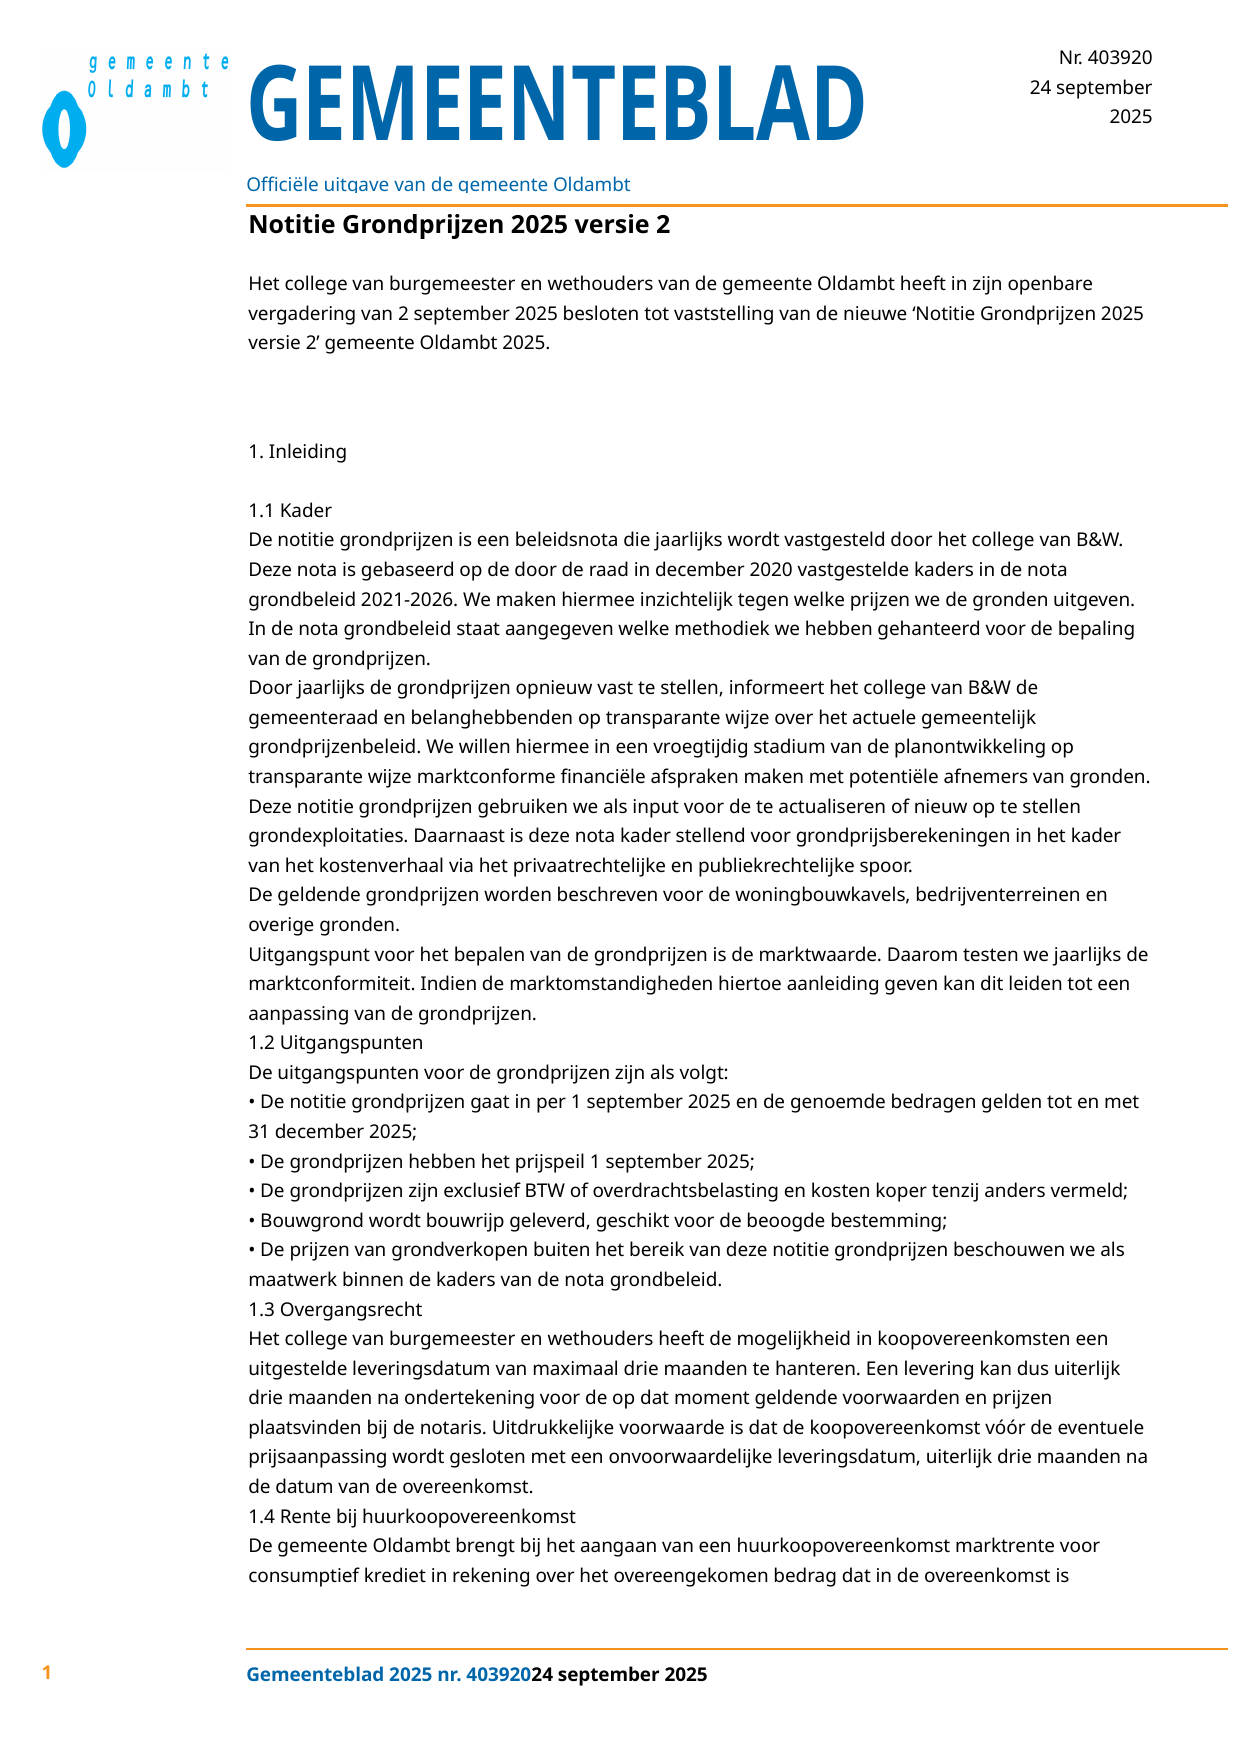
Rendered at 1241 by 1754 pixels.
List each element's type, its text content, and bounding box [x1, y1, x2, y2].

text Deze notitie grondprijzen gebruiken we als input voor de te actualiseren of nieuw op te stellen grondexploitaties. Daarnaast is deze nota kader stellend voor grondprijsberekeningen in het kader van het kostenverhaal via het privaatrechtelijke en publiekrechtelijke spoor. [248, 793, 1152, 878]
text • De notitie grondprijzen gaat in per 1 september 2025 en de genoemde bedragen gelden tot en met 31 december 2025; [248, 1089, 1152, 1144]
text • Bouwgrond wordt bouwrijp geleverd, geschikt voor de beoogde bestemming; [248, 1207, 1152, 1233]
text 1.1 Kader [248, 497, 1152, 523]
text Het college van burgemeester en wethouders heeft de mogelijkheid in koopovereenkomsten een uitgestelde leveringsdatum van maximaal drie maanden te hanteren. Een levering kan dus uiterlijk drie maanden na ondertekening voor de op dat moment geldende voorwaarden en prijzen plaatsvinden bij de notaris. Uitdrukkelijke voorwaarde is dat de koopovereenkomst vóór de eventuele prijsaanpassing wordt gesloten met een onvoorwaardelijke leveringsdatum, uiterlijk drie maanden na de datum van de overeenkomst. [248, 1325, 1152, 1499]
text Het college van burgemeester en wethouders van de gemeente Oldambt heeft in zijn openbare vergadering van 2 september 2025 besloten tot vaststelling van de nieuwe ‘Notitie Grondprijzen 2025 versie 2’ gemeente Oldambt 2025. [248, 270, 1152, 355]
text De geldende grondprijzen worden beschreven voor de woningbouwkavels, bedrijventerreinen en overige gronden. [248, 882, 1152, 937]
text • De grondprijzen hebben het prijspeil 1 september 2025; [248, 1148, 1152, 1174]
text • De grondprijzen zijn exclusief BTW of overdrachtsbelasting en kosten koper tenzij anders vermeld; [248, 1177, 1152, 1203]
text De gemeente Oldambt brengt bij het aangaan van een huurkoopovereenkomst marktrente voor consumptief krediet in rekening over het overeengekomen bedrag dat in de overeenkomst is [248, 1532, 1152, 1588]
text Uitgangspunt voor het bepalen van de grondprijzen is de marktwaarde. Daarom testen we jaarlijks de marktconformiteit. Indien de marktomstandigheden hiertoe aanleiding geven kan dit leiden tot een aanpassing van de grondprijzen. [248, 941, 1152, 1026]
text • De prijzen van grondverkopen buiten het bereik van deze notitie grondprijzen beschouwen we als maatwerk binnen de kaders van de nota grondbeleid. [248, 1237, 1152, 1292]
text Notitie Grondprijzen 2025 versie 2 [248, 207, 1152, 241]
text De notitie grondprijzen is een beleidsnota die jaarlijks wordt vastgesteld door het college van B&W. Deze nota is gebaseerd op de door de raad in december 2020 vastgestelde kaders in de nota grondbeleid 2021-2026. We maken hiermee inzichtelijk tegen welke prijzen we de gronden uitgeven. In de nota grondbeleid staat aangegeven welke methodiek we hebben gehanteerd voor de bepaling van de grondprijzen. [248, 527, 1152, 671]
picture [41, 47, 231, 172]
text 1. Inleiding [248, 438, 1152, 464]
text De uitgangspunten voor de grondprijzen zijn als volgt: [248, 1059, 1152, 1085]
text 1.2 Uitgangspunten [248, 1029, 1152, 1055]
text Door jaarlijks de grondprijzen opnieuw vast te stellen, informeert het college van B&W de gemeenteraad en belanghebbenden op transparante wijze over het actuele gemeentelijk grondprijzenbeleid. We willen hiermee in een vroegtijdig stadium van de planontwikkeling op transparante wijze marktconforme financiële afspraken maken met potentiële afnemers van gronden. [248, 674, 1152, 789]
text 1.3 Overgangsrecht [248, 1296, 1152, 1322]
text 1.4 Rente bij huurkoopovereenkomst [248, 1503, 1152, 1529]
